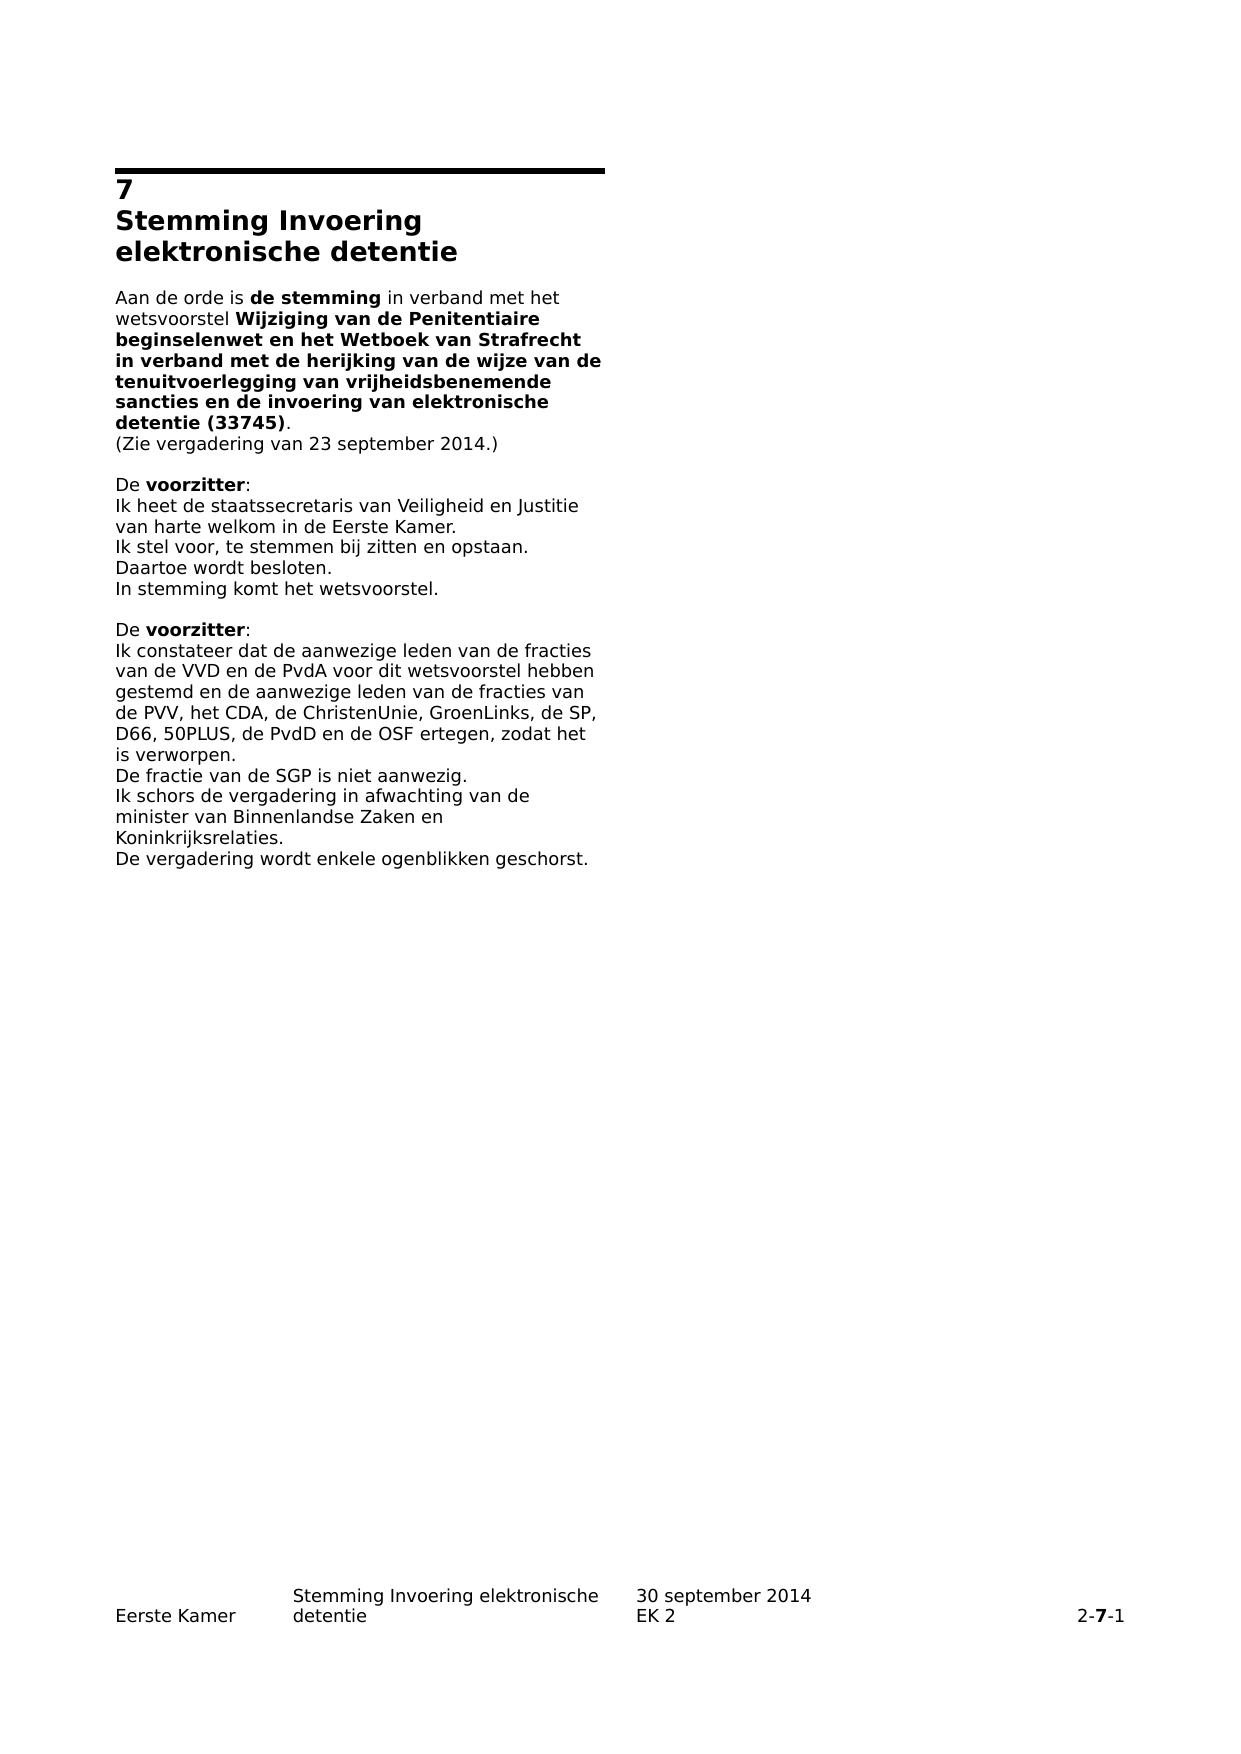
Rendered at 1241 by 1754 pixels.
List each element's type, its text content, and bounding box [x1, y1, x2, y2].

text (Zie vergadering van 23 september 2014.) [115, 434, 605, 455]
text In stemming komt het wetsvoorstel. [115, 579, 605, 600]
text Ik constateer dat de aanwezige leden van de fracties van de VVD en de PvdA voor dit wetsvoorstel hebben gestemd en de aanwezige leden van de fracties van de PVV, het CDA, de ChristenUnie, GroenLinks, de SP, D66, 50PLUS, de PvdD en de OSF ertegen, zodat het is verworpen. [115, 640, 605, 765]
text Ik stel voor, te stemmen bij zitten en opstaan. [115, 537, 605, 558]
text Aan de orde is de stemming in verband met het wetsvoorstel Wijziging van de Penitentiaire beginselenwet en het Wetboek van Strafrecht in verband met de herijking van de wijze van de tenuitvoerlegging van vrijheidsbenemende sancties en de invoering van elektronische detentie (33745). [115, 288, 605, 434]
title 7 Stemming Invoering elektronische detentie [115, 174, 605, 268]
text De voorzitter: [115, 475, 605, 496]
text De vergadering wordt enkele ogenblikken geschorst. [115, 849, 605, 869]
text De fractie van de SGP is niet aanwezig. [115, 765, 605, 786]
text Ik schors de vergadering in afwachting van de minister van Binnenlandse Zaken en Koninkrijksrelaties. [115, 786, 605, 849]
text Ik heet de staatssecretaris van Veiligheid en Justitie van harte welkom in de Eerste Kamer. [115, 496, 605, 537]
text Daartoe wordt besloten. [115, 558, 605, 579]
text De voorzitter: [115, 620, 605, 640]
